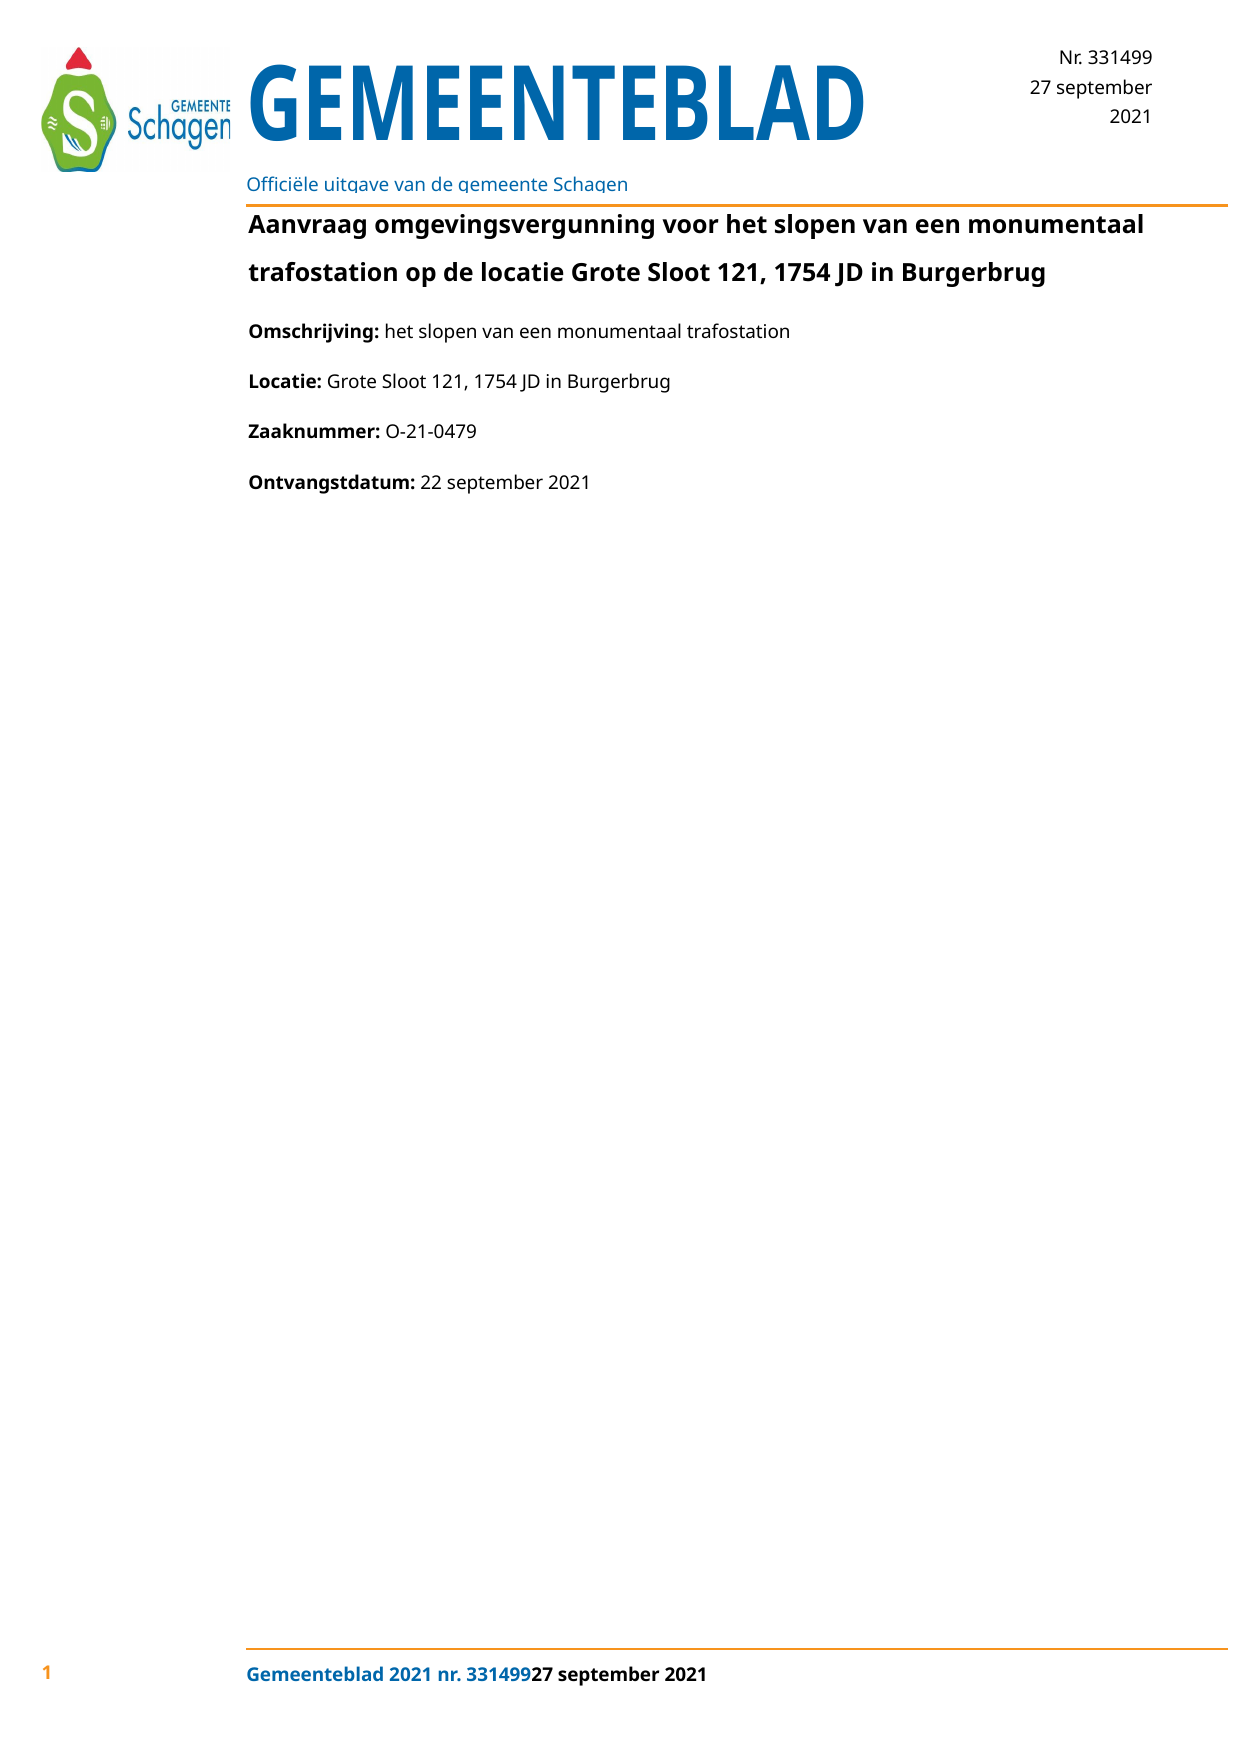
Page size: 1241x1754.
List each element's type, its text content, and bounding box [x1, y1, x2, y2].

picture [41, 47, 231, 172]
text Aanvraag omgevingsvergunning voor het slopen van een monumentaal trafostation op de locatie Grote Sloot 121, 1754 JD in Burgerbrug [248, 207, 1152, 288]
text Zaaknummer: O-21-0479 [248, 419, 1152, 444]
text Ontvangstdatum: 22 september 2021 [248, 469, 1152, 495]
text Locatie: Grote Sloot 121, 1754 JD in Burgerbrug [248, 368, 1152, 394]
text Omschrijving: het slopen van een monumentaal trafostation [248, 318, 1152, 344]
